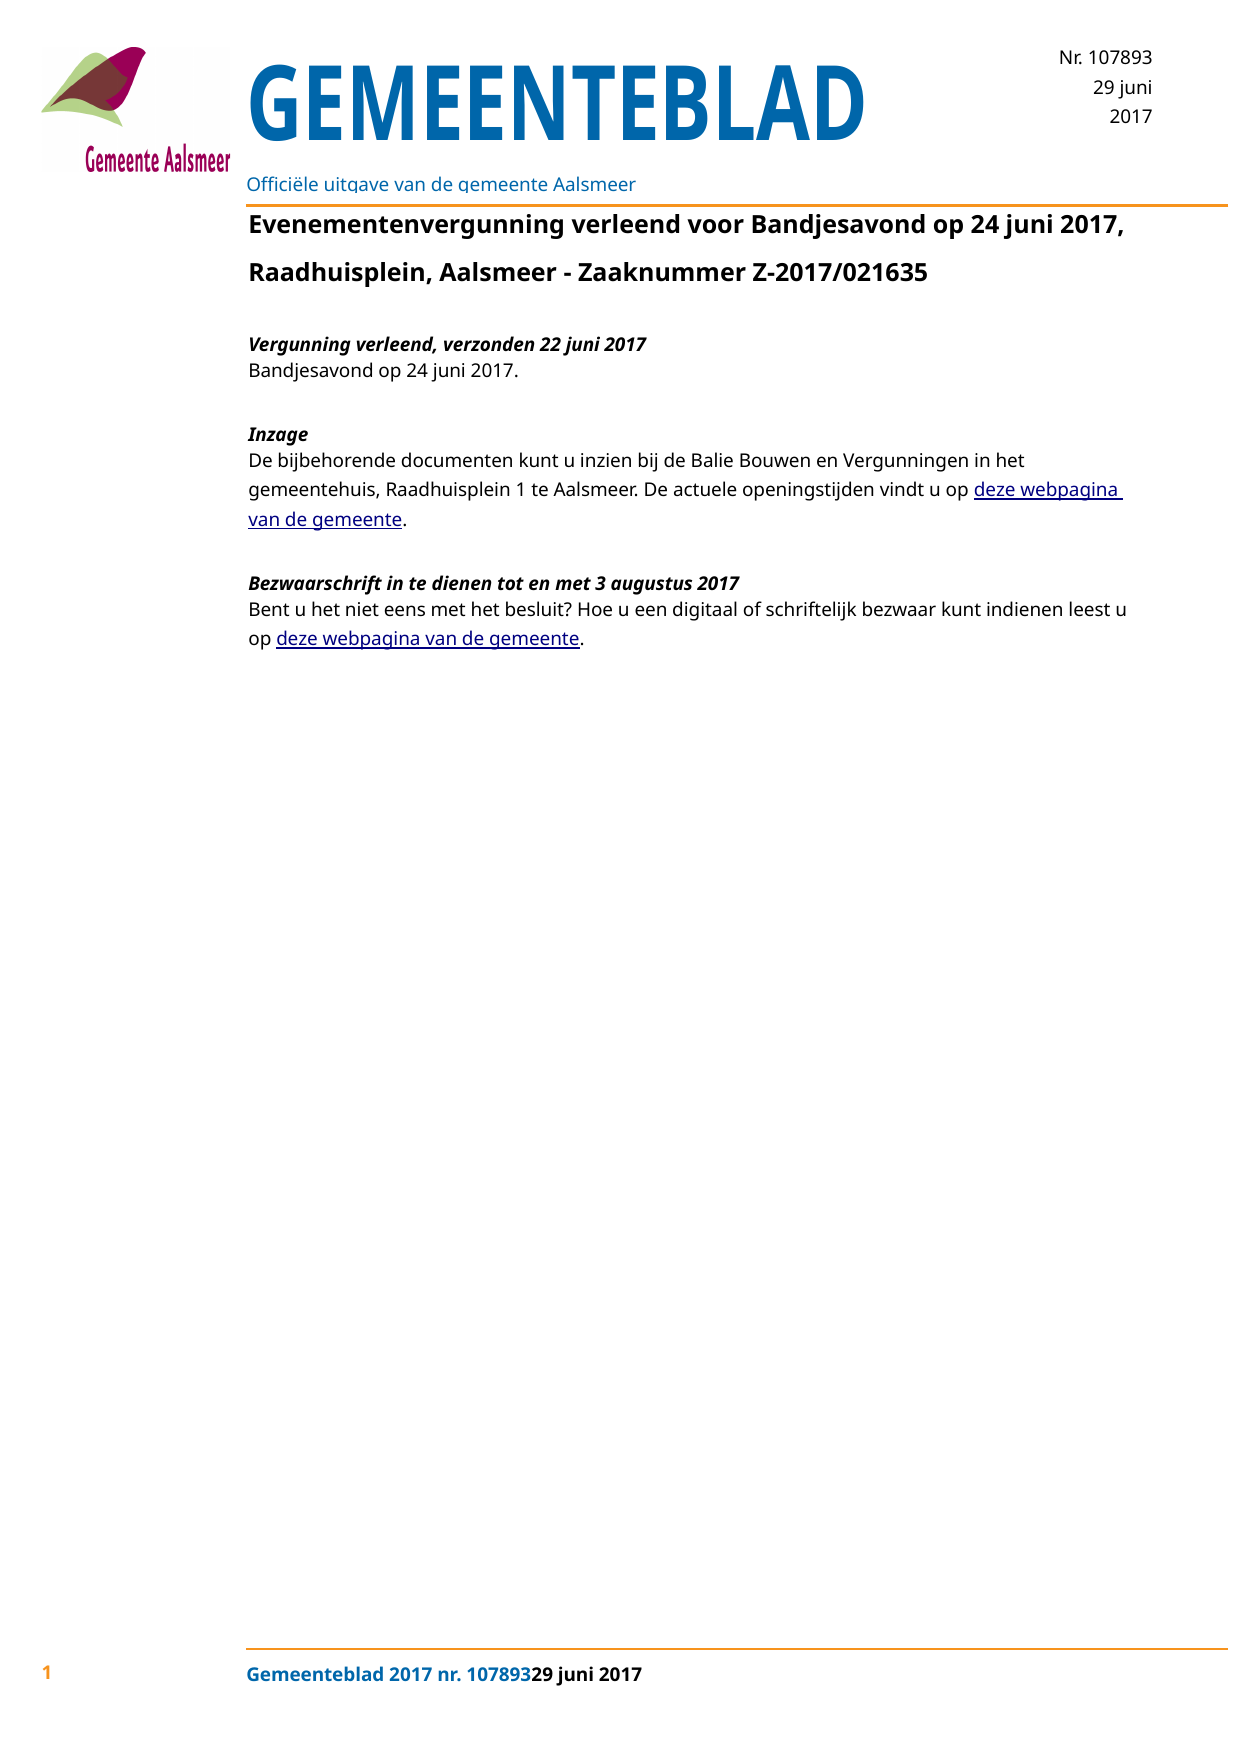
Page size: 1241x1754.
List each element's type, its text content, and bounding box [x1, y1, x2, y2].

text Bandjesavond op 24 juni 2017. [248, 357, 1152, 383]
text Bezwaarschrift in te dienen tot en met 3 augustus 2017 [248, 570, 1152, 596]
picture [41, 47, 231, 172]
text De bijbehorende documenten kunt u inzien bij de Balie Bouwen en Vergunningen in het gemeentehuis, Raadhuisplein 1 te Aalsmeer. De actuele openingstijden vindt u op deze webpagina van de gemeente. [248, 447, 1152, 532]
text Inzage [248, 421, 1152, 447]
text Evenementenvergunning verleend voor Bandjesavond op 24 juni 2017, Raadhuisplein, Aalsmeer - Zaaknummer Z-2017/021635 [248, 207, 1152, 288]
text Bent u het niet eens met het besluit? Hoe u een digitaal of schriftelijk bezwaar kunt indienen leest u op deze webpagina van de gemeente. [248, 596, 1152, 651]
text Vergunning verleend, verzonden 22 juni 2017 [248, 331, 1152, 357]
